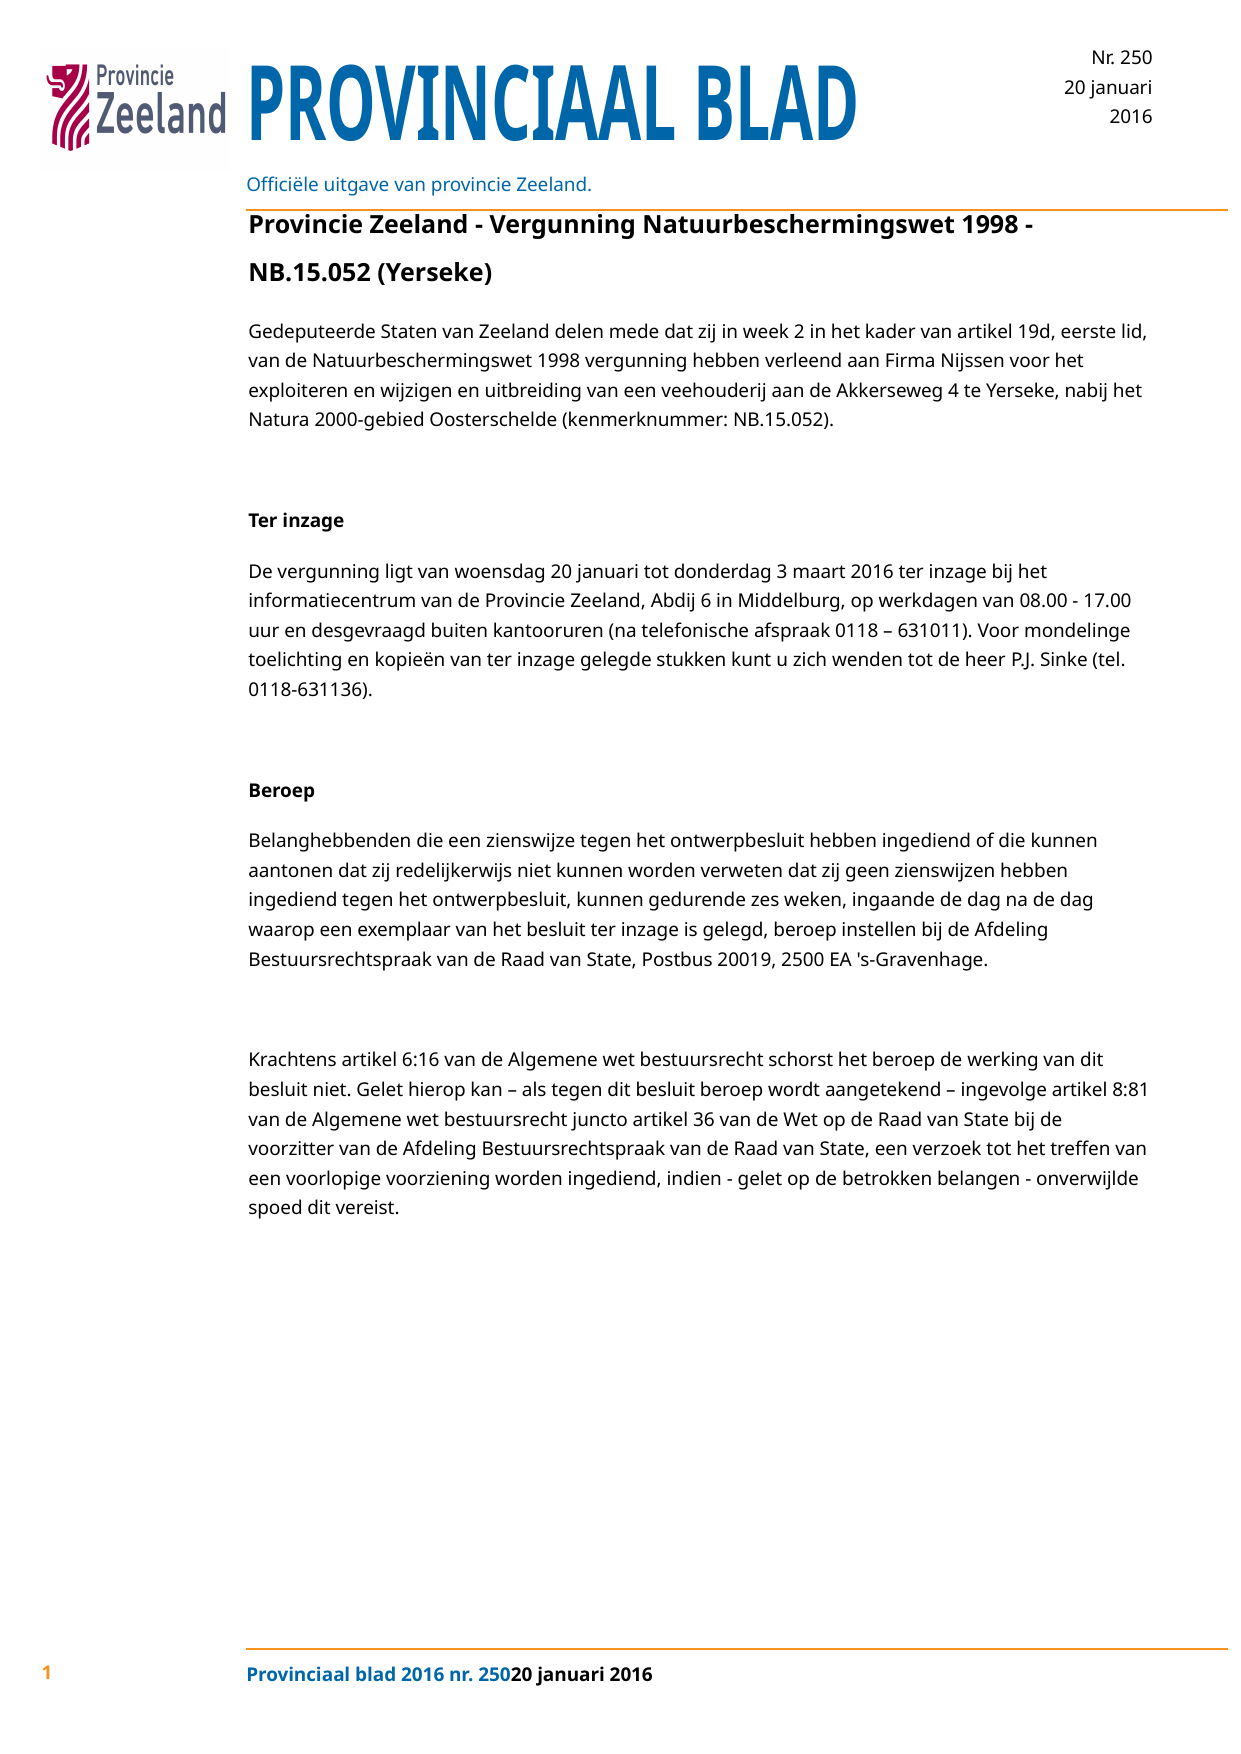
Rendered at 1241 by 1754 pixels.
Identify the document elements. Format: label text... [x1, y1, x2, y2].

text Krachtens artikel 6:16 van de Algemene wet bestuursrecht schorst het beroep de werking van dit besluit niet. Gelet hierop kan – als tegen dit besluit beroep wordt aangetekend – ingevolge artikel 8:81 van de Algemene wet bestuursrecht juncto artikel 36 van de Wet op de Raad van State bij de voorzitter van de Afdeling Bestuursrechtspraak van de Raad van State, een verzoek tot het treffen van een voorlopige voorziening worden ingediend, indien - gelet op de betrokken belangen - onverwijlde spoed dit vereist. [248, 1047, 1152, 1220]
text Ter inzage [248, 507, 1152, 533]
text Gedeputeerde Staten van Zeeland delen mede dat zij in week 2 in het kader van artikel 19d, eerste lid, van de Natuurbeschermingswet 1998 vergunning hebben verleend aan Firma Nijssen voor het exploiteren en wijzigen en uitbreiding van een veehouderij aan de Akkerseweg 4 te Yerseke, nabij het Natura 2000-gebied Oosterschelde (kenmerknummer: NB.15.052). [248, 318, 1152, 432]
text De vergunning ligt van woensdag 20 januari tot donderdag 3 maart 2016 ter inzage bij het informatiecentrum van de Provincie Zeeland, Abdij 6 in Middelburg, op werkdagen van 08.00 - 17.00 uur en desgevraagd buiten kantooruren (na telefonische afspraak 0118 – 631011). Voor mondelinge toelichting en kopieën van ter inzage gelegde stukken kunt u zich wenden tot de heer P.J. Sinke (tel. 0118-631136). [248, 558, 1152, 702]
text Belanghebbenden die een zienswijze tegen het ontwerpbesluit hebben ingediend of die kunnen aantonen dat zij redelijkerwijs niet kunnen worden verweten dat zij geen zienswijzen hebben ingediend tegen het ontwerpbesluit, kunnen gedurende zes weken, ingaande de dag na de dag waarop een exemplaar van het besluit ter inzage is gelegd, beroep instellen bij de Afdeling Bestuursrechtspraak van de Raad van State, Postbus 20019, 2500 EA 's-Gravenhage. [248, 827, 1152, 972]
text Beroep [248, 777, 1152, 803]
picture [41, 47, 231, 172]
text Provincie Zeeland - Vergunning Natuurbeschermingswet 1998 - NB.15.052 (Yerseke) [248, 211, 1152, 288]
